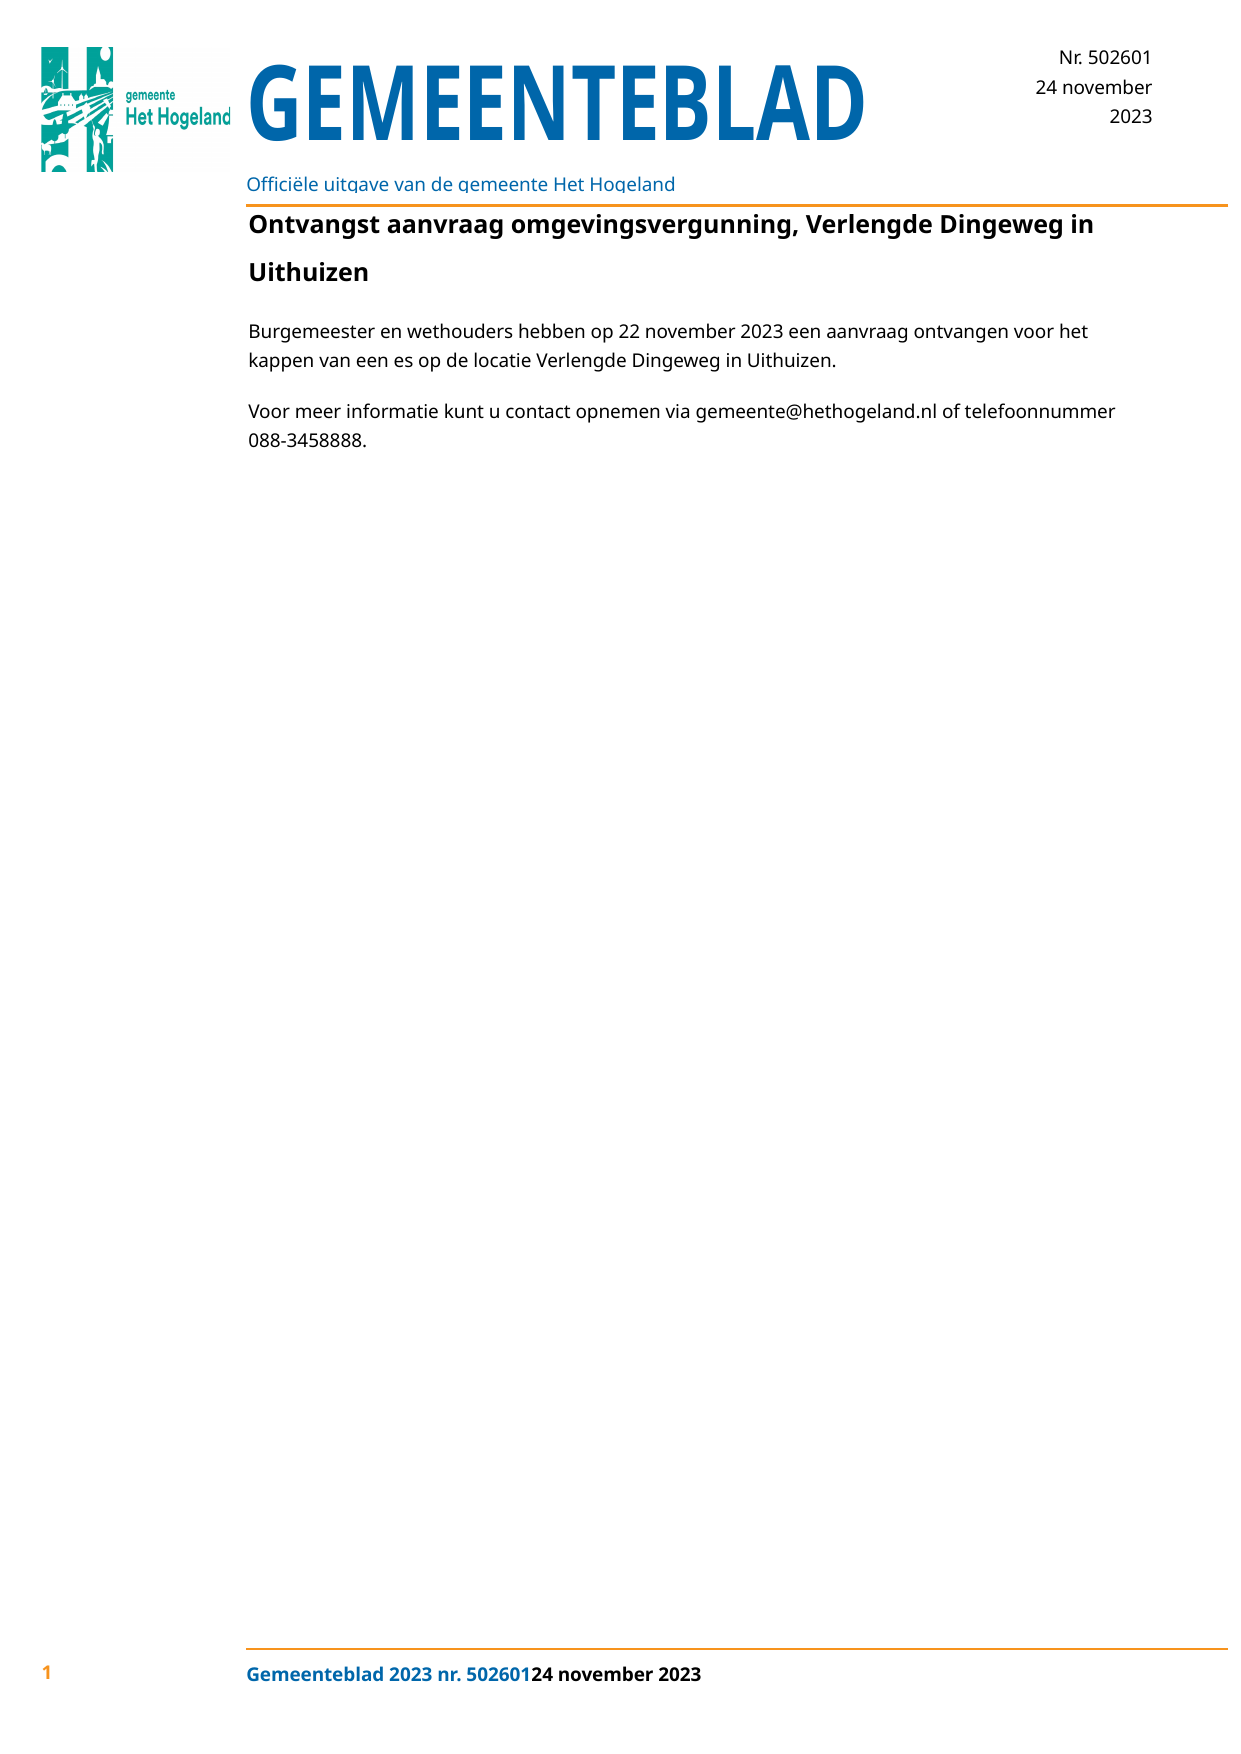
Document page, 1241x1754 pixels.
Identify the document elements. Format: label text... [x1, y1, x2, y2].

text Voor meer informatie kunt u contact opnemen via gemeente@hethogeland.nl of telefoonnummer 088-3458888. [248, 398, 1152, 453]
text Burgemeester en wethouders hebben op 22 november 2023 een aanvraag ontvangen voor het kappen van een es op de locatie Verlengde Dingeweg in Uithuizen. [248, 318, 1152, 373]
picture [41, 47, 231, 172]
text Ontvangst aanvraag omgevingsvergunning, Verlengde Dingeweg in Uithuizen [248, 207, 1152, 288]
